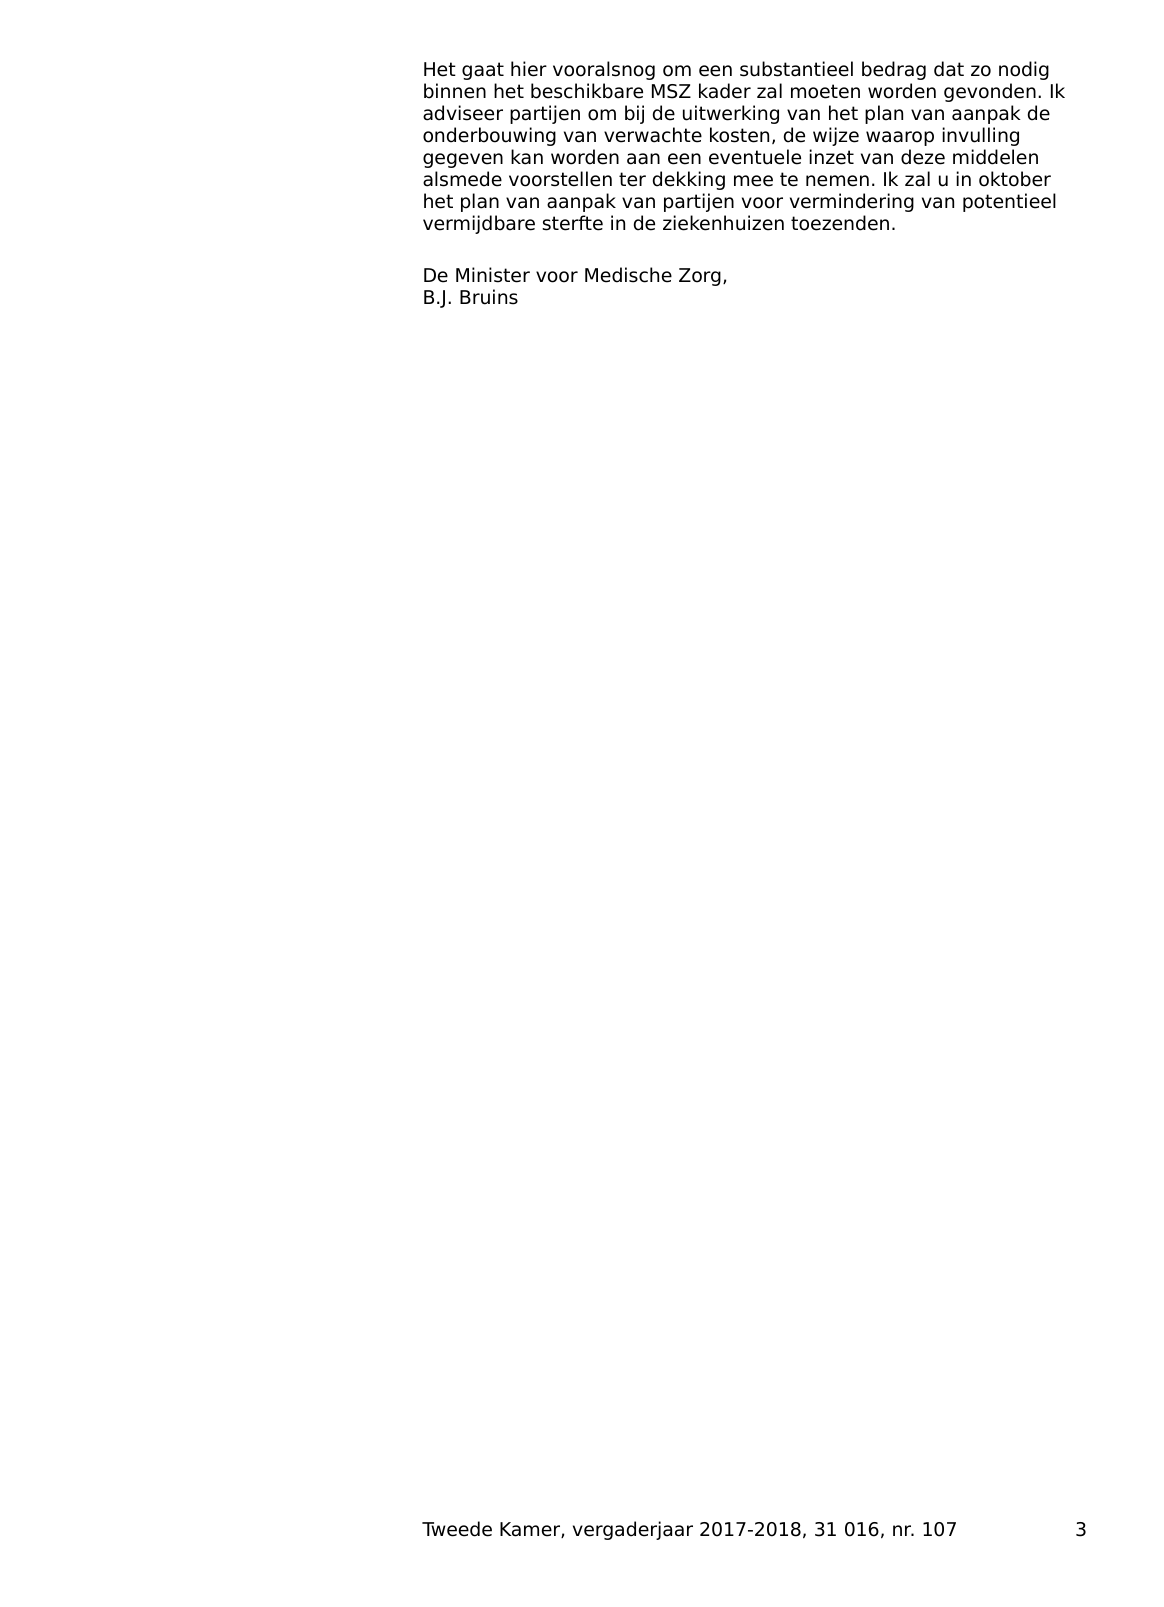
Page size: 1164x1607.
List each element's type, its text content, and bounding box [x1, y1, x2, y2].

text De Minister voor Medische Zorg, B.J. Bruins [422, 265, 1087, 309]
text Het gaat hier vooralsnog om een substantieel bedrag dat zo nodig binnen het beschikbare MSZ kader zal moeten worden gevonden. Ik adviseer partijen om bij de uitwerking van het plan van aanpak de onderbouwing van verwachte kosten, de wijze waarop invulling gegeven kan worden aan een eventuele inzet van deze middelen alsmede voorstellen ter dekking mee te nemen. Ik zal u in oktober het plan van aanpak van partijen voor vermindering van potentieel vermijdbare sterfte in de ziekenhuizen toezenden. [422, 59, 1087, 235]
